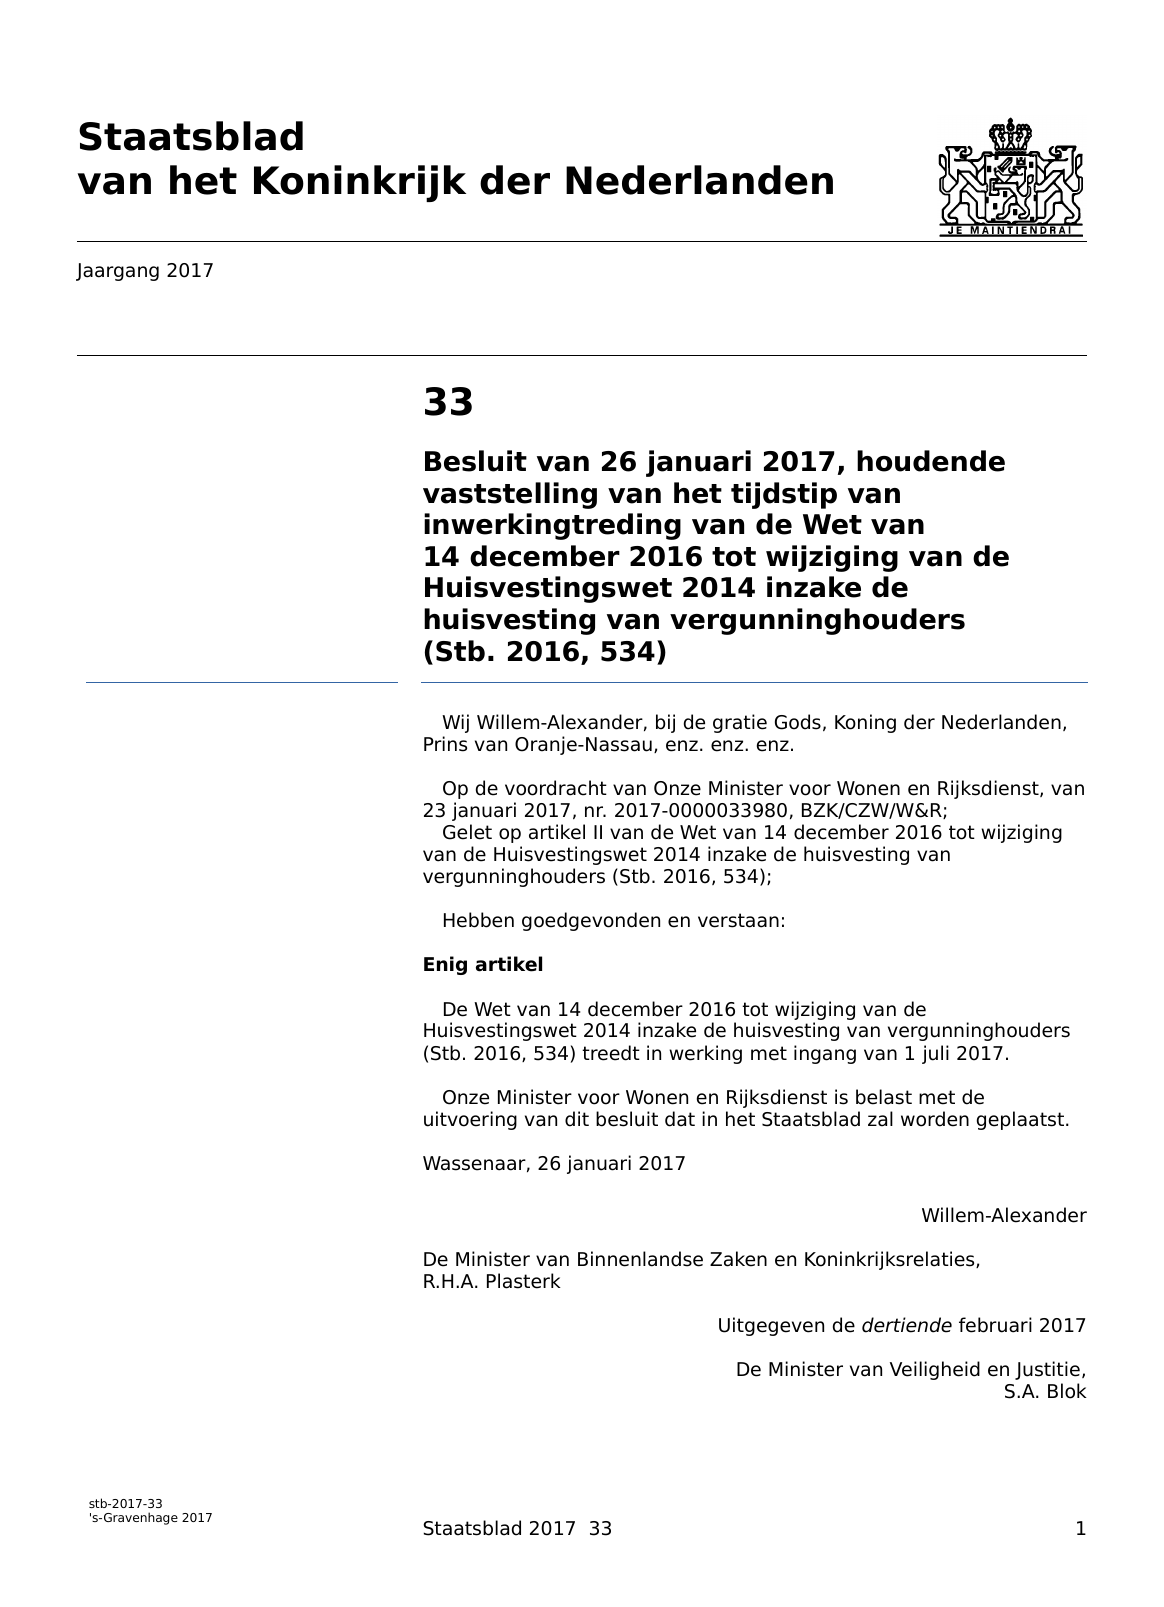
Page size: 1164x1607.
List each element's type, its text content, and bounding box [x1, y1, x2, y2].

text Besluit van 26 januari 2017, houdende vaststelling van het tijdstip van inwerkingtreding van de Wet van 14 december 2016 tot wijziging van de Huisvestingswet 2014 inzake de huisvesting van vergunninghouders (Stb. 2016, 534) [422, 447, 1087, 667]
text Gelet op artikel II van de Wet van 14 december 2016 tot wijziging van de Huisvestingswet 2014 inzake de huisvesting van vergunninghouders (Stb. 2016, 534); [422, 822, 1087, 888]
text De Wet van 14 december 2016 tot wijziging van de Huisvestingswet 2014 inzake de huisvesting van vergunninghouders (Stb. 2016, 534) treedt in werking met ingang van 1 juli 2017. [422, 998, 1087, 1064]
text De Minister van Binnenlandse Zaken en Koninkrijksrelaties, R.H.A. Plasterk [422, 1249, 1087, 1293]
text Uitgegeven de dertiende februari 2017 [422, 1315, 1087, 1337]
text De Minister van Veiligheid en Justitie, S.A. Blok [422, 1359, 1087, 1403]
text 's-Gravenhage 2017 [88, 1511, 323, 1525]
text Wassenaar, 26 januari 2017 [422, 1153, 1087, 1175]
subtitle Enig artikel [422, 954, 1087, 976]
table_header [886, 100, 1087, 241]
text Hebben goedgevonden en verstaan: [422, 910, 1087, 932]
text Wij Willem-Alexander, bij de gratie Gods, Koning der Nederlanden, Prins van Oranje-Nassau, enz. enz. enz. [422, 712, 1087, 756]
table_header Staatsblad van het Koninkrijk der Nederlanden [77, 100, 886, 241]
text Willem-Alexander [422, 1205, 1087, 1227]
picture [936, 115, 1087, 240]
table_cell Jaargang 2017 [77, 242, 1087, 355]
subtitle 33 [422, 381, 1087, 424]
text Op de voordracht van Onze Minister voor Wonen en Rijksdienst, van 23 januari 2017, nr. 2017-0000033980, BZK/CZW/W&R; [422, 778, 1087, 822]
text Onze Minister voor Wonen en Rijksdienst is belast met de uitvoering van dit besluit dat in het Staatsblad zal worden geplaatst. [422, 1087, 1087, 1131]
text stb-2017-33 [88, 1497, 323, 1511]
